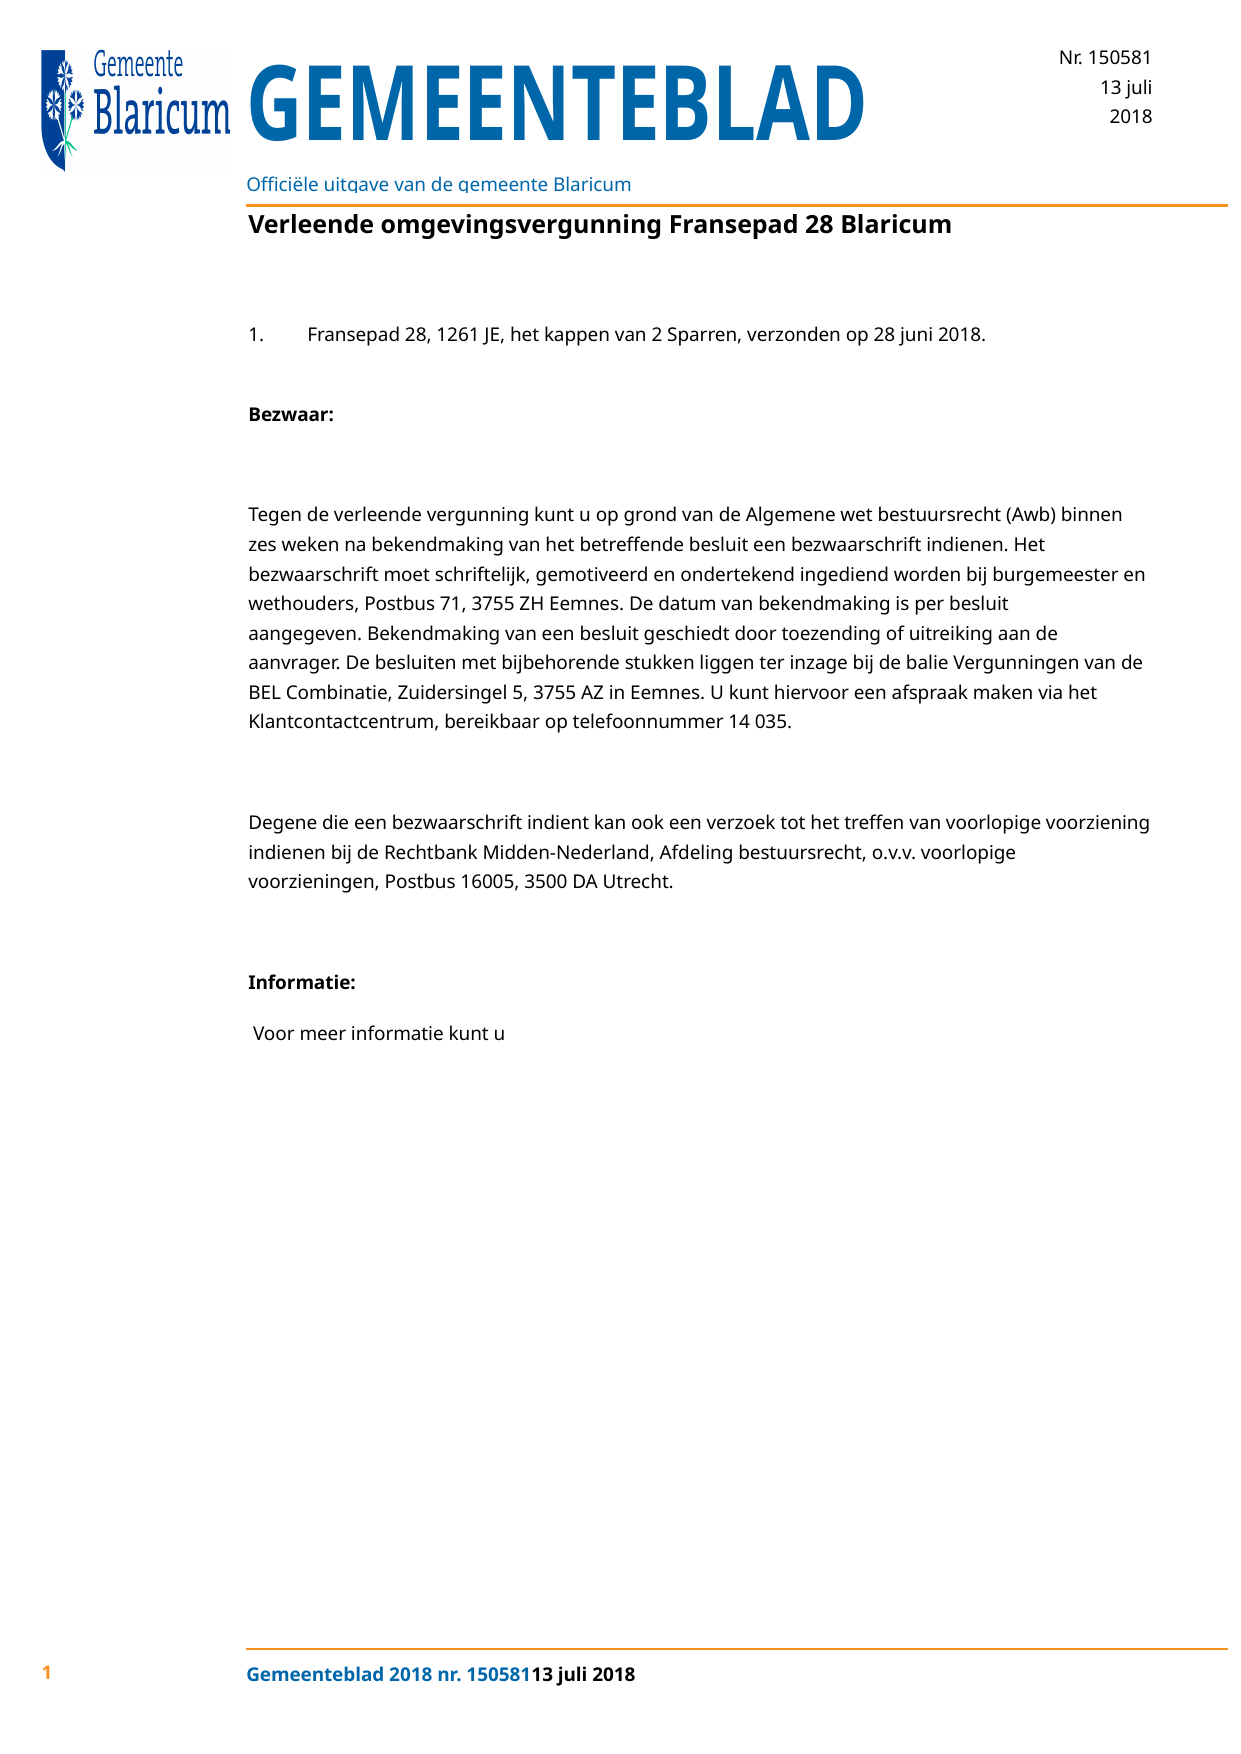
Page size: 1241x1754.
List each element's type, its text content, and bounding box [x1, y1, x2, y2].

list Fransepad 28, 1261 JE, het kappen van 2 Sparren, verzonden op 28 juni 2018. [248, 321, 1152, 346]
text Degene die een bezwaarschrift indient kan ook een verzoek tot het treffen van voorlopige voorziening indienen bij de Rechtbank Midden-Nederland, Afdeling bestuursrecht, o.v.v. voorlopige voorzieningen, Postbus 16005, 3500 DA Utrecht. [248, 809, 1152, 894]
picture [41, 47, 231, 172]
text Bezwaar: [248, 401, 1152, 426]
text Verleende omgevingsvergunning Fransepad 28 Blaricum [248, 207, 1152, 241]
text Voor meer informatie kunt u [248, 1020, 1152, 1046]
text Informatie: [248, 969, 1152, 995]
text Tegen de verleende vergunning kunt u op grond van de Algemene wet bestuursrecht (Awb) binnen zes weken na bekendmaking van het betreffende besluit een bezwaarschrift indienen. Het bezwaarschrift moet schriftelijk, gemotiveerd en ondertekend ingediend worden bij burgemeester en wethouders, Postbus 71, 3755 ZH Eemnes. De datum van bekendmaking is per besluit aangegeven. Bekendmaking van een besluit geschiedt door toezending of uitreiking aan de aanvrager. De besluiten met bijbehorende stukken liggen ter inzage bij de balie Vergunningen van de BEL Combinatie, Zuidersingel 5, 3755 AZ in Eemnes. U kunt hiervoor een afspraak maken via het Klantcontactcentrum, bereikbaar op telefoonnummer 14 035. [248, 502, 1152, 734]
